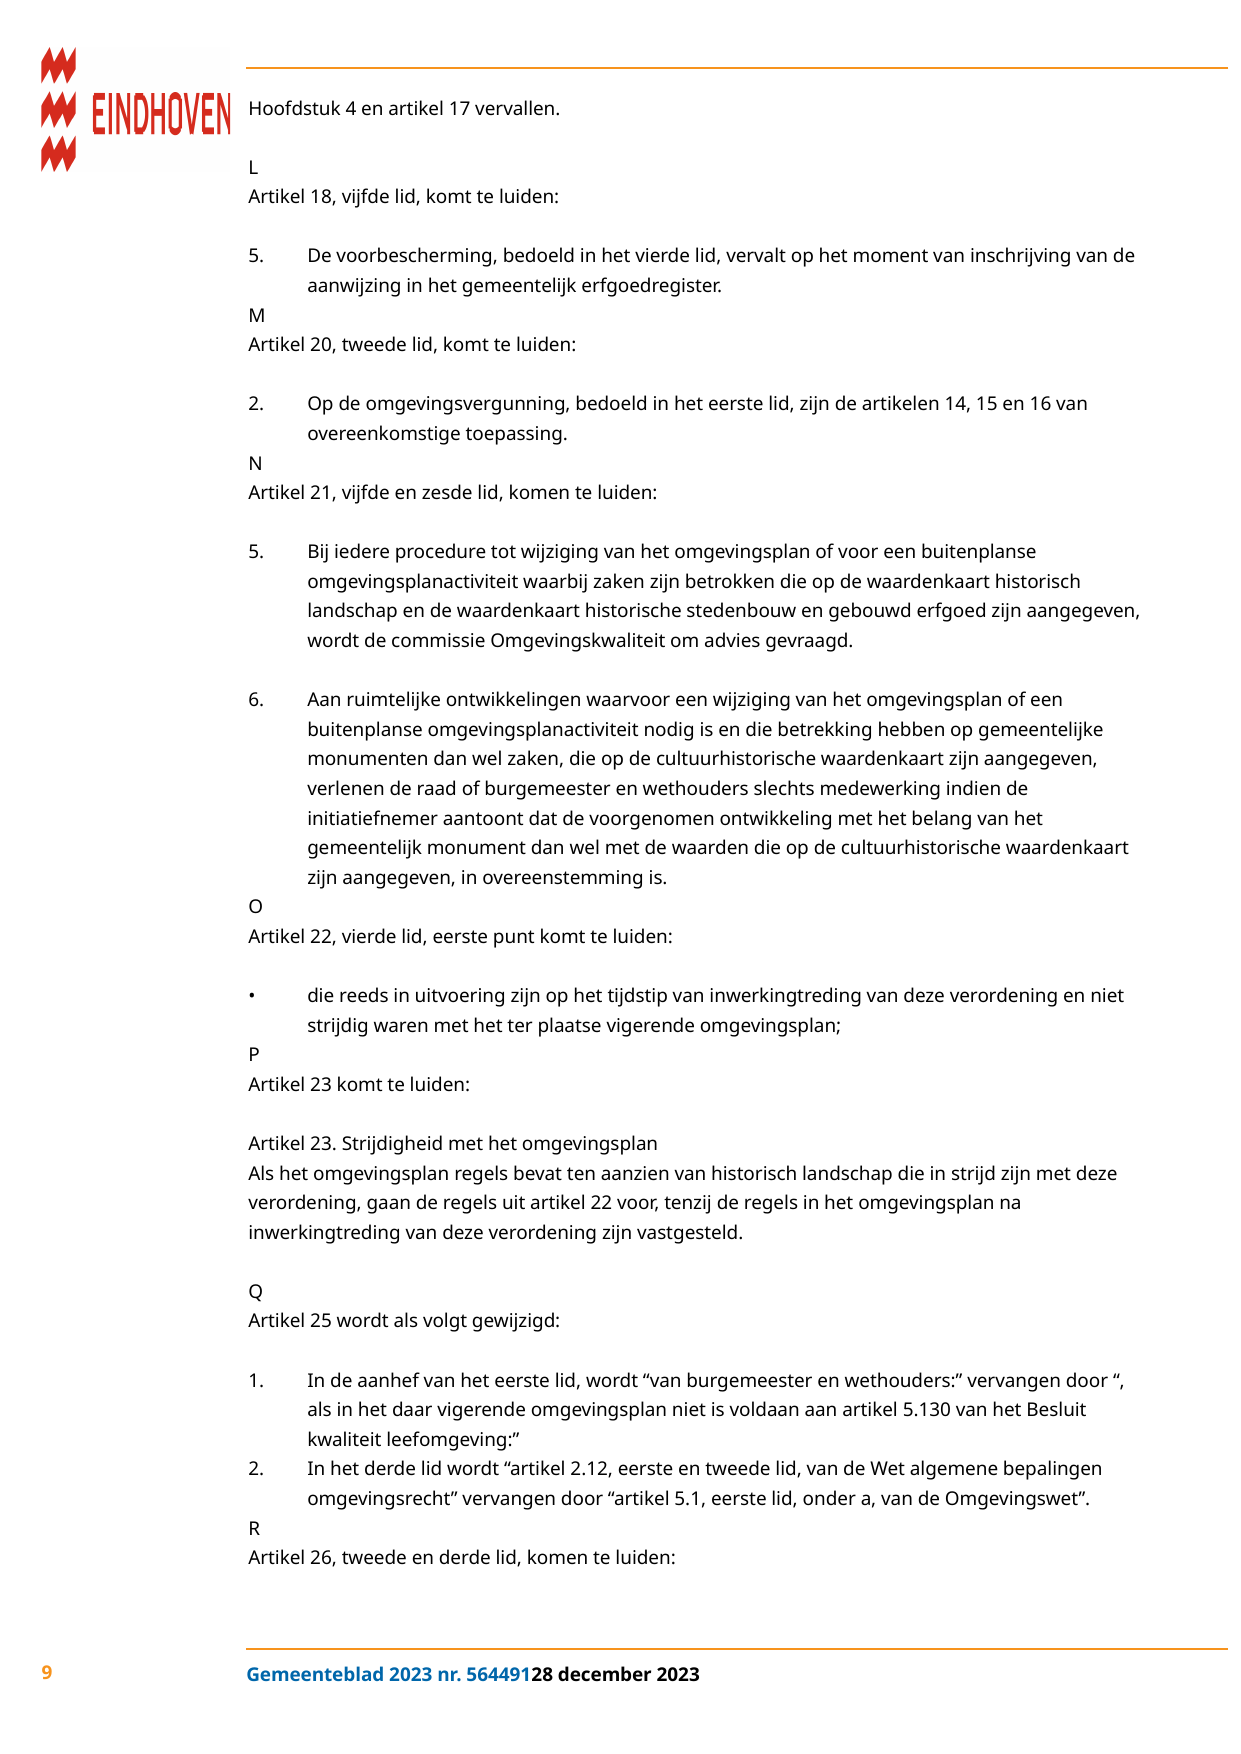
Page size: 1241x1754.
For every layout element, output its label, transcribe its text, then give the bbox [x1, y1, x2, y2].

text P [248, 1041, 1152, 1067]
list die reeds in uitvoering zijn op het tijdstip van inwerkingtreding van deze verordening en niet strijdig waren met het ter plaatse vigerende omgevingsplan; [248, 982, 1152, 1038]
text Artikel 18, vijfde lid, komt te luiden: [248, 183, 1152, 209]
list De voorbescherming, bedoeld in het vierde lid, vervalt op het moment van inschrijving van de aanwijzing in het gemeentelijk erfgoedregister. [248, 243, 1152, 298]
text Hoofdstuk 4 en artikel 17 vervallen. [248, 95, 1152, 121]
text N [248, 450, 1152, 476]
text Artikel 21, vijfde en zesde lid, komen te luiden: [248, 479, 1152, 505]
text Artikel 25 wordt als volgt gewijzigd: [248, 1308, 1152, 1333]
text L [248, 154, 1152, 180]
text Q [248, 1278, 1152, 1304]
text Artikel 23. Strijdigheid met het omgevingsplan [248, 1130, 1152, 1156]
text M [248, 302, 1152, 328]
list Bij iedere procedure tot wijziging van het omgevingsplan of voor een buitenplanse omgevingsplanactiviteit waarbij zaken zijn betrokken die op de waardenkaart historisch landschap en de waardenkaart historische stedenbouw en gebouwd erfgoed zijn aangegeven, wordt de commissie Omgevingskwaliteit om advies gevraagd. [248, 538, 1152, 653]
list Aan ruimtelijke ontwikkelingen waarvoor een wijziging van het omgevingsplan of een buitenplanse omgevingsplanactiviteit nodig is en die betrekking hebben op gemeentelijke monumenten dan wel zaken, die op de cultuurhistorische waardenkaart zijn aangegeven, verlenen de raad of burgemeester en wethouders slechts medewerking indien de initiatiefnemer aantoont dat de voorgenomen ontwikkeling met het belang van het gemeentelijk monument dan wel met de waarden die op de cultuurhistorische waardenkaart zijn aangegeven, in overeenstemming is. [248, 686, 1152, 890]
text Artikel 20, tweede lid, komt te luiden: [248, 331, 1152, 357]
list In de aanhef van het eerste lid, wordt “van burgemeester en wethouders:” vervangen door “, als in het daar vigerende omgevingsplan niet is voldaan aan artikel 5.130 van het Besluit kwaliteit leefomgeving:” [248, 1367, 1152, 1452]
text Als het omgevingsplan regels bevat ten aanzien van historisch landschap die in strijd zijn met deze verordening, gaan de regels uit artikel 22 voor, tenzij de regels in het omgevingsplan na inwerkingtreding van deze verordening zijn vastgesteld. [248, 1160, 1152, 1245]
text Artikel 23 komt te luiden: [248, 1071, 1152, 1097]
list In het derde lid wordt “artikel 2.12, eerste en tweede lid, van de Wet algemene bepalingen omgevingsrecht” vervangen door “artikel 5.1, eerste lid, onder a, van de Omgevingswet”. [248, 1456, 1152, 1511]
text R [248, 1515, 1152, 1541]
list Op de omgevingsvergunning, bedoeld in het eerste lid, zijn de artikelen 14, 15 en 16 van overeenkomstige toepassing. [248, 391, 1152, 446]
text Artikel 26, tweede en derde lid, komen te luiden: [248, 1544, 1152, 1570]
text Artikel 22, vierde lid, eerste punt komt te luiden: [248, 923, 1152, 949]
text O [248, 893, 1152, 919]
picture [41, 47, 231, 172]
